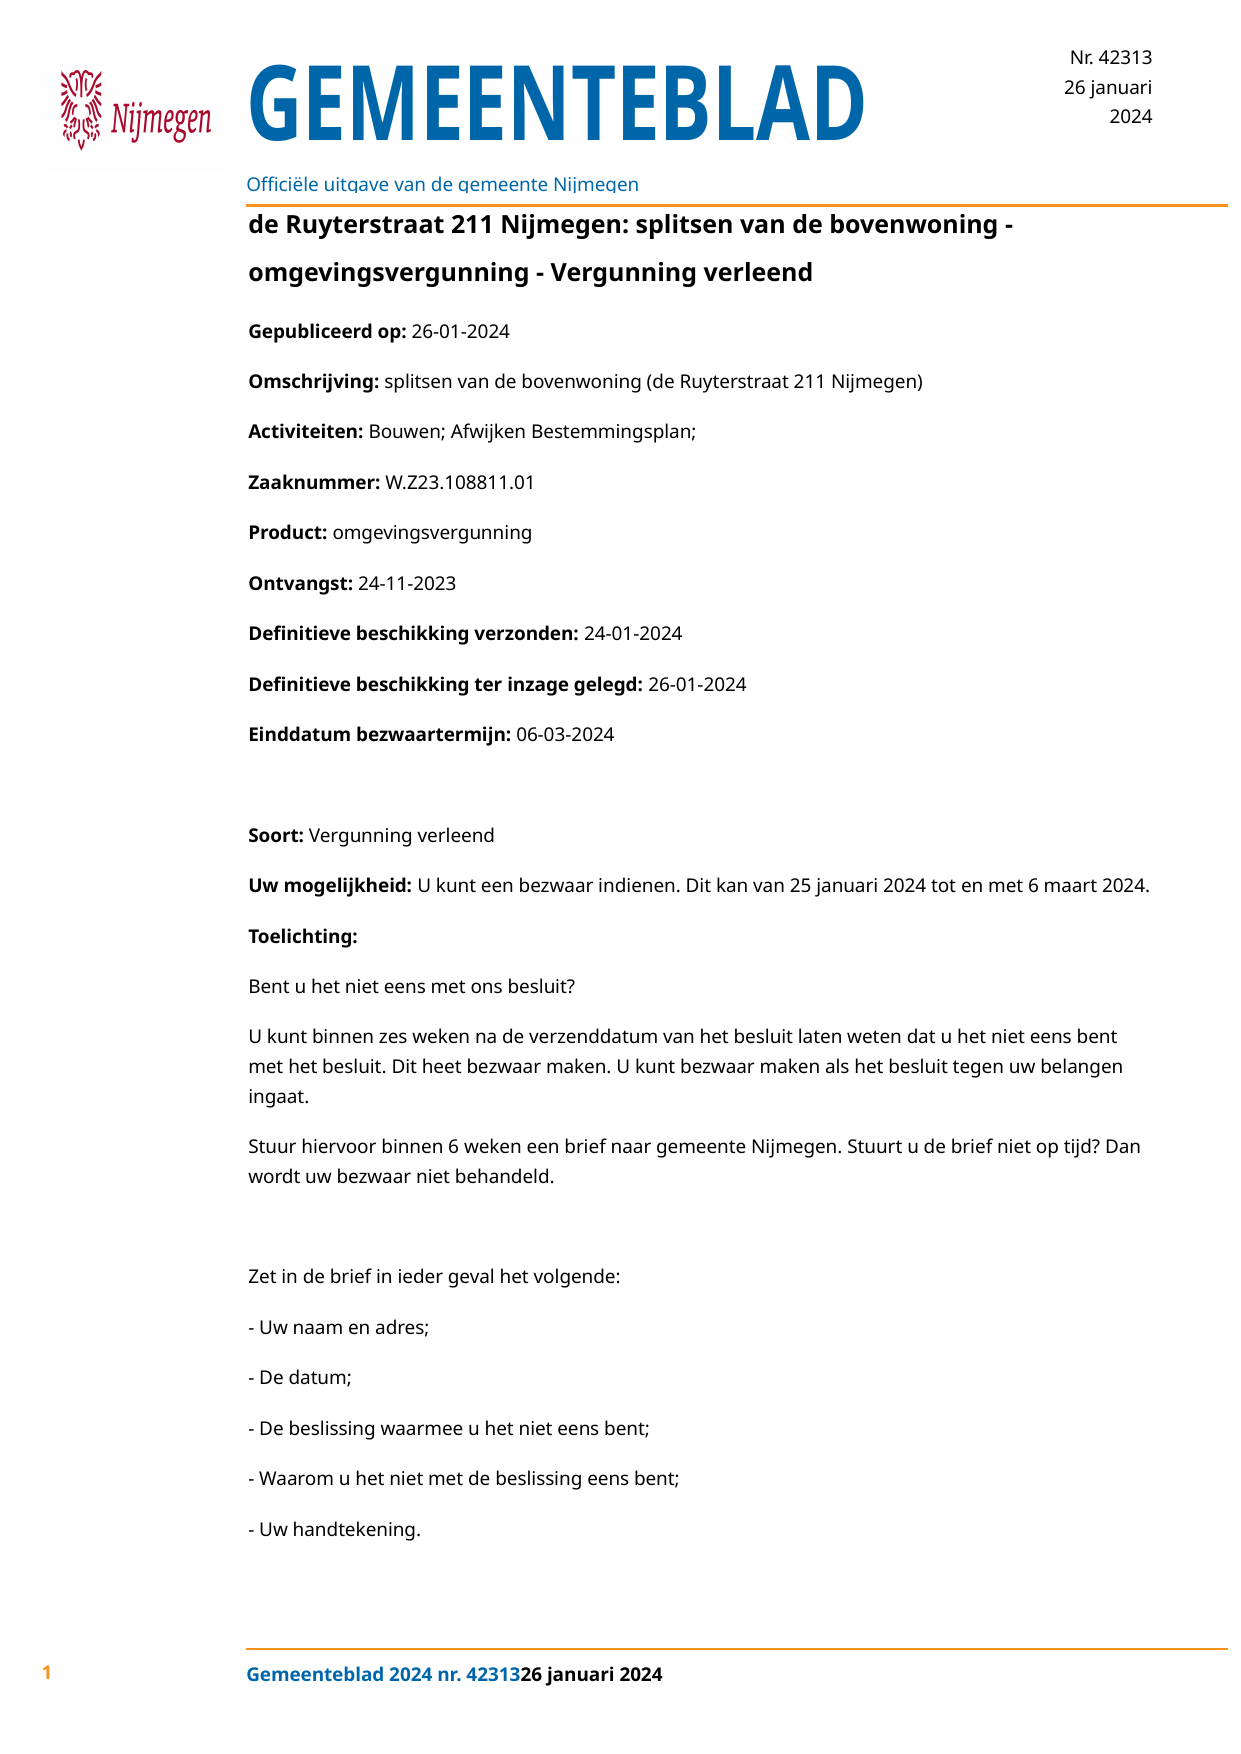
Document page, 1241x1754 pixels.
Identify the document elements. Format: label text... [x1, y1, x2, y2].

text - Uw naam en adres; [248, 1314, 1152, 1340]
text Einddatum bezwaartermijn: 06-03-2024 [248, 721, 1152, 747]
text U kunt binnen zes weken na de verzenddatum van het besluit laten weten dat u het niet eens bent met het besluit. Dit heet bezwaar maken. U kunt bezwaar maken als het besluit tegen uw belangen ingaat. [248, 1024, 1152, 1109]
text Omschrijving: splitsen van de bovenwoning (de Ruyterstraat 211 Nijmegen) [248, 368, 1152, 394]
picture [41, 47, 231, 172]
text Bent u het niet eens met ons besluit? [248, 973, 1152, 999]
text Ontvangst: 24-11-2023 [248, 570, 1152, 596]
text - De beslissing waarmee u het niet eens bent; [248, 1415, 1152, 1441]
text - Waarom u het niet met de beslissing eens bent; [248, 1465, 1152, 1491]
text Gepubliceerd op: 26-01-2024 [248, 318, 1152, 344]
text Toelichting: [248, 923, 1152, 949]
text Soort: Vergunning verleend [248, 822, 1152, 848]
text Stuur hiervoor binnen 6 weken een brief naar gemeente Nijmegen. Stuurt u de brief niet op tijd? Dan wordt uw bezwaar niet behandeld. [248, 1133, 1152, 1189]
text - De datum; [248, 1364, 1152, 1390]
text de Ruyterstraat 211 Nijmegen: splitsen van de bovenwoning - omgevingsvergunning - Vergunning verleend [248, 207, 1152, 288]
text Product: omgevingsvergunning [248, 519, 1152, 545]
text Definitieve beschikking verzonden: 24-01-2024 [248, 620, 1152, 646]
text Activiteiten: Bouwen; Afwijken Bestemmingsplan; [248, 419, 1152, 444]
text - Uw handtekening. [248, 1516, 1152, 1542]
text Definitieve beschikking ter inzage gelegd: 26-01-2024 [248, 671, 1152, 697]
text Uw mogelijkheid: U kunt een bezwaar indienen. Dit kan van 25 januari 2024 tot en met 6 maart 2024. [248, 872, 1152, 898]
text Zaaknummer: W.Z23.108811.01 [248, 469, 1152, 495]
text Zet in de brief in ieder geval het volgende: [248, 1264, 1152, 1289]
